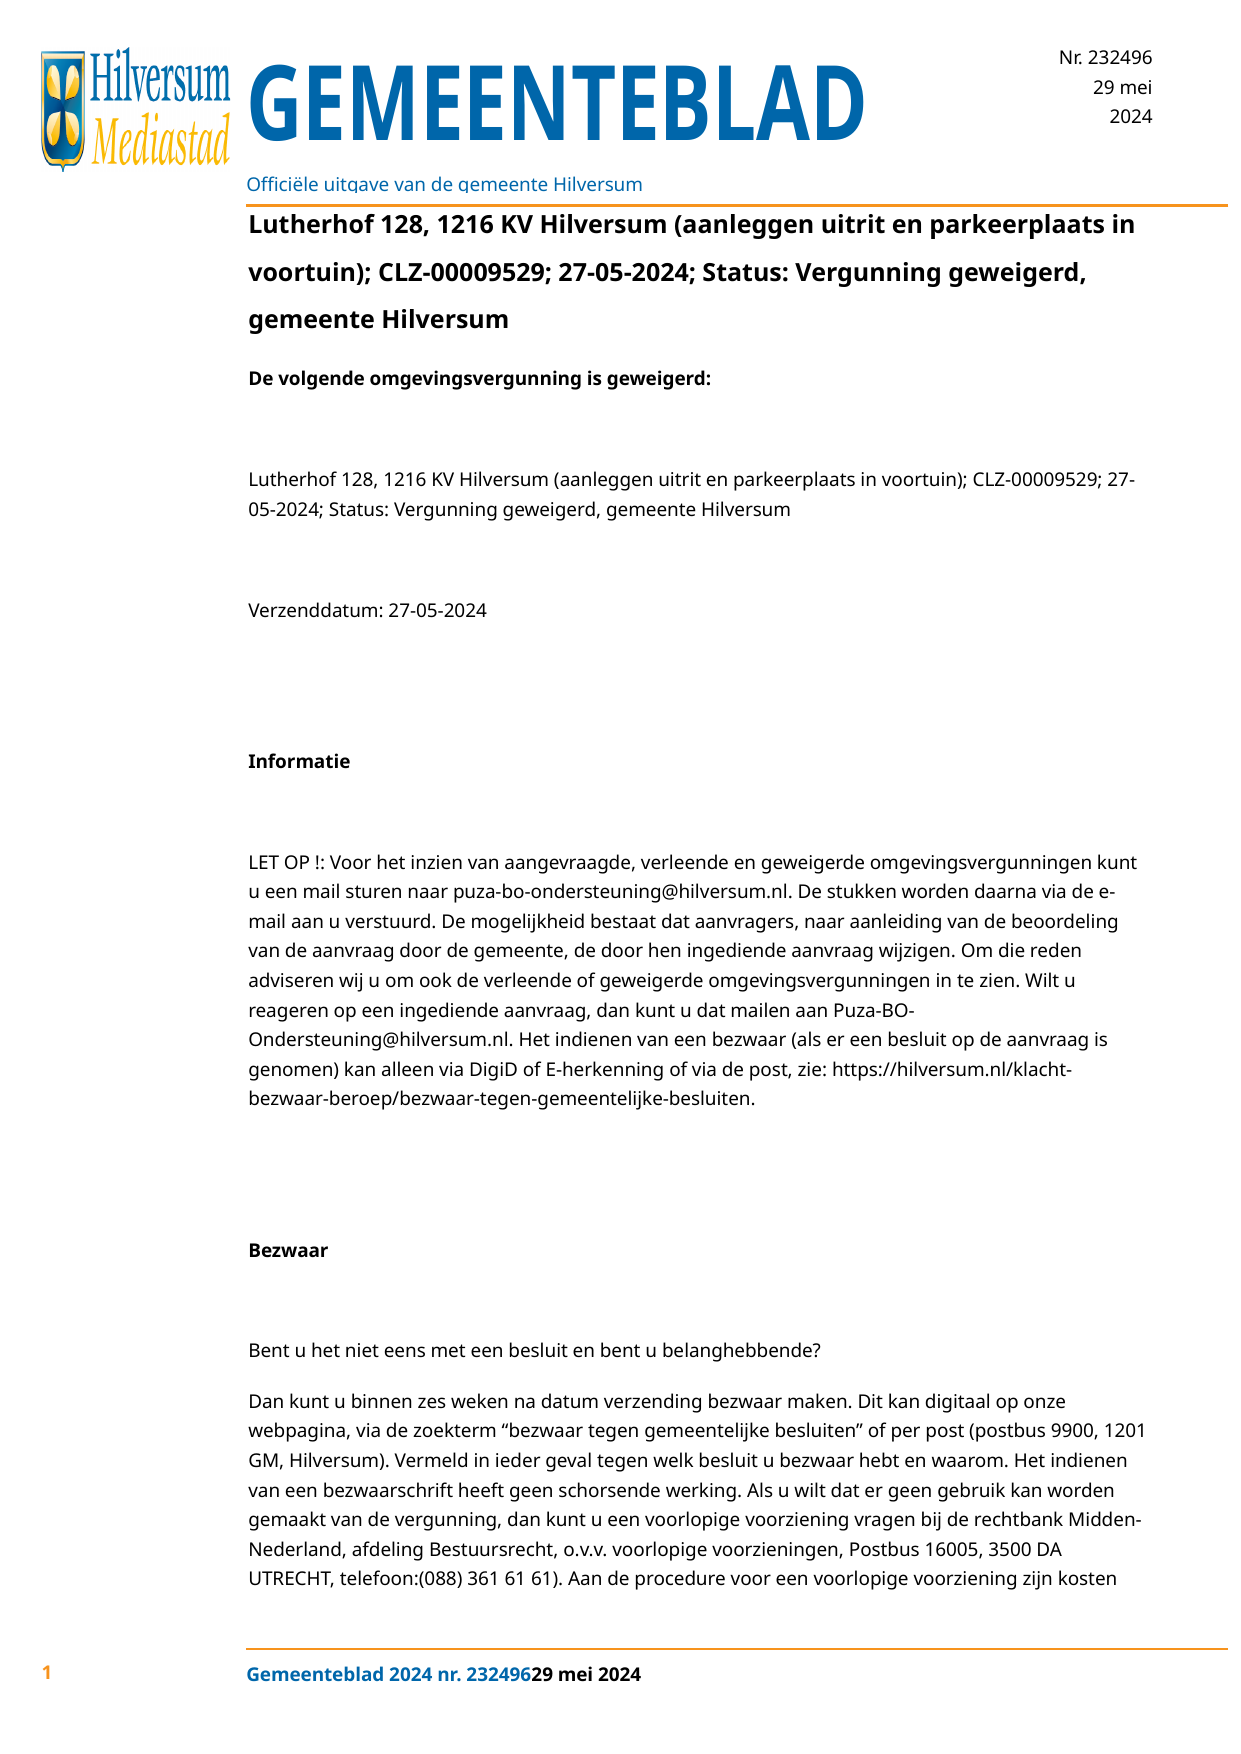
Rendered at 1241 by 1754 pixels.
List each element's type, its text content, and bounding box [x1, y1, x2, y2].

text Bezwaar [248, 1237, 1152, 1262]
text LET OP !: Voor het inzien van aangevraagde, verleende en geweigerde omgevingsvergunningen kunt u een mail sturen naar puza-bo-ondersteuning@hilversum.nl. De stukken worden daarna via de e-mail aan u verstuurd. De mogelijkheid bestaat dat aanvragers, naar aanleiding van de beoordeling van de aanvraag door de gemeente, de door hen ingediende aanvraag wijzigen. Om die reden adviseren wij u om ook de verleende of geweigerde omgevingsvergunningen in te zien. Wilt u reageren op een ingediende aanvraag, dan kunt u dat mailen aan Puza-BO-Ondersteuning@hilversum.nl. Het indienen van een bezwaar (als er een besluit op de aanvraag is genomen) kan alleen via DigiD of E-herkenning of via de post, zie: https://hilversum.nl/klacht-bezwaar-beroep/bezwaar-tegen-gemeentelijke-besluiten. [248, 849, 1152, 1111]
text De volgende omgevingsvergunning is geweigerd: [248, 366, 1152, 391]
text Bent u het niet eens met een besluit en bent u belanghebbende? [248, 1338, 1152, 1363]
text Lutherhof 128, 1216 KV Hilversum (aanleggen uitrit en parkeerplaats in voortuin); CLZ-00009529; 27-05-2024; Status: Vergunning geweigerd, gemeente Hilversum [248, 466, 1152, 522]
picture [41, 47, 231, 172]
text Informatie [248, 748, 1152, 774]
text Lutherhof 128, 1216 KV Hilversum (aanleggen uitrit en parkeerplaats in voortuin); CLZ-00009529; 27-05-2024; Status: Vergunning geweigerd, gemeente Hilversum [248, 207, 1152, 336]
text Dan kunt u binnen zes weken na datum verzending bezwaar maken. Dit kan digitaal op onze webpagina, via de zoekterm “bezwaar tegen gemeentelijke besluiten” of per post (postbus 9900, 1201 GM, Hilversum). Vermeld in ieder geval tegen welk besluit u bezwaar hebt en waarom. Het indienen van een bezwaarschrift heeft geen schorsende werking. Als u wilt dat er geen gebruik kan worden gemaakt van de vergunning, dan kunt u een voorlopige voorziening vragen bij de rechtbank Midden-Nederland, afdeling Bestuursrecht, o.v.v. voorlopige voorzieningen, Postbus 16005, 3500 DA UTRECHT, telefoon:(088) 361 61 61). Aan de procedure voor een voorlopige voorziening zijn kosten [248, 1388, 1152, 1591]
text Verzenddatum: 27-05-2024 [248, 597, 1152, 622]
